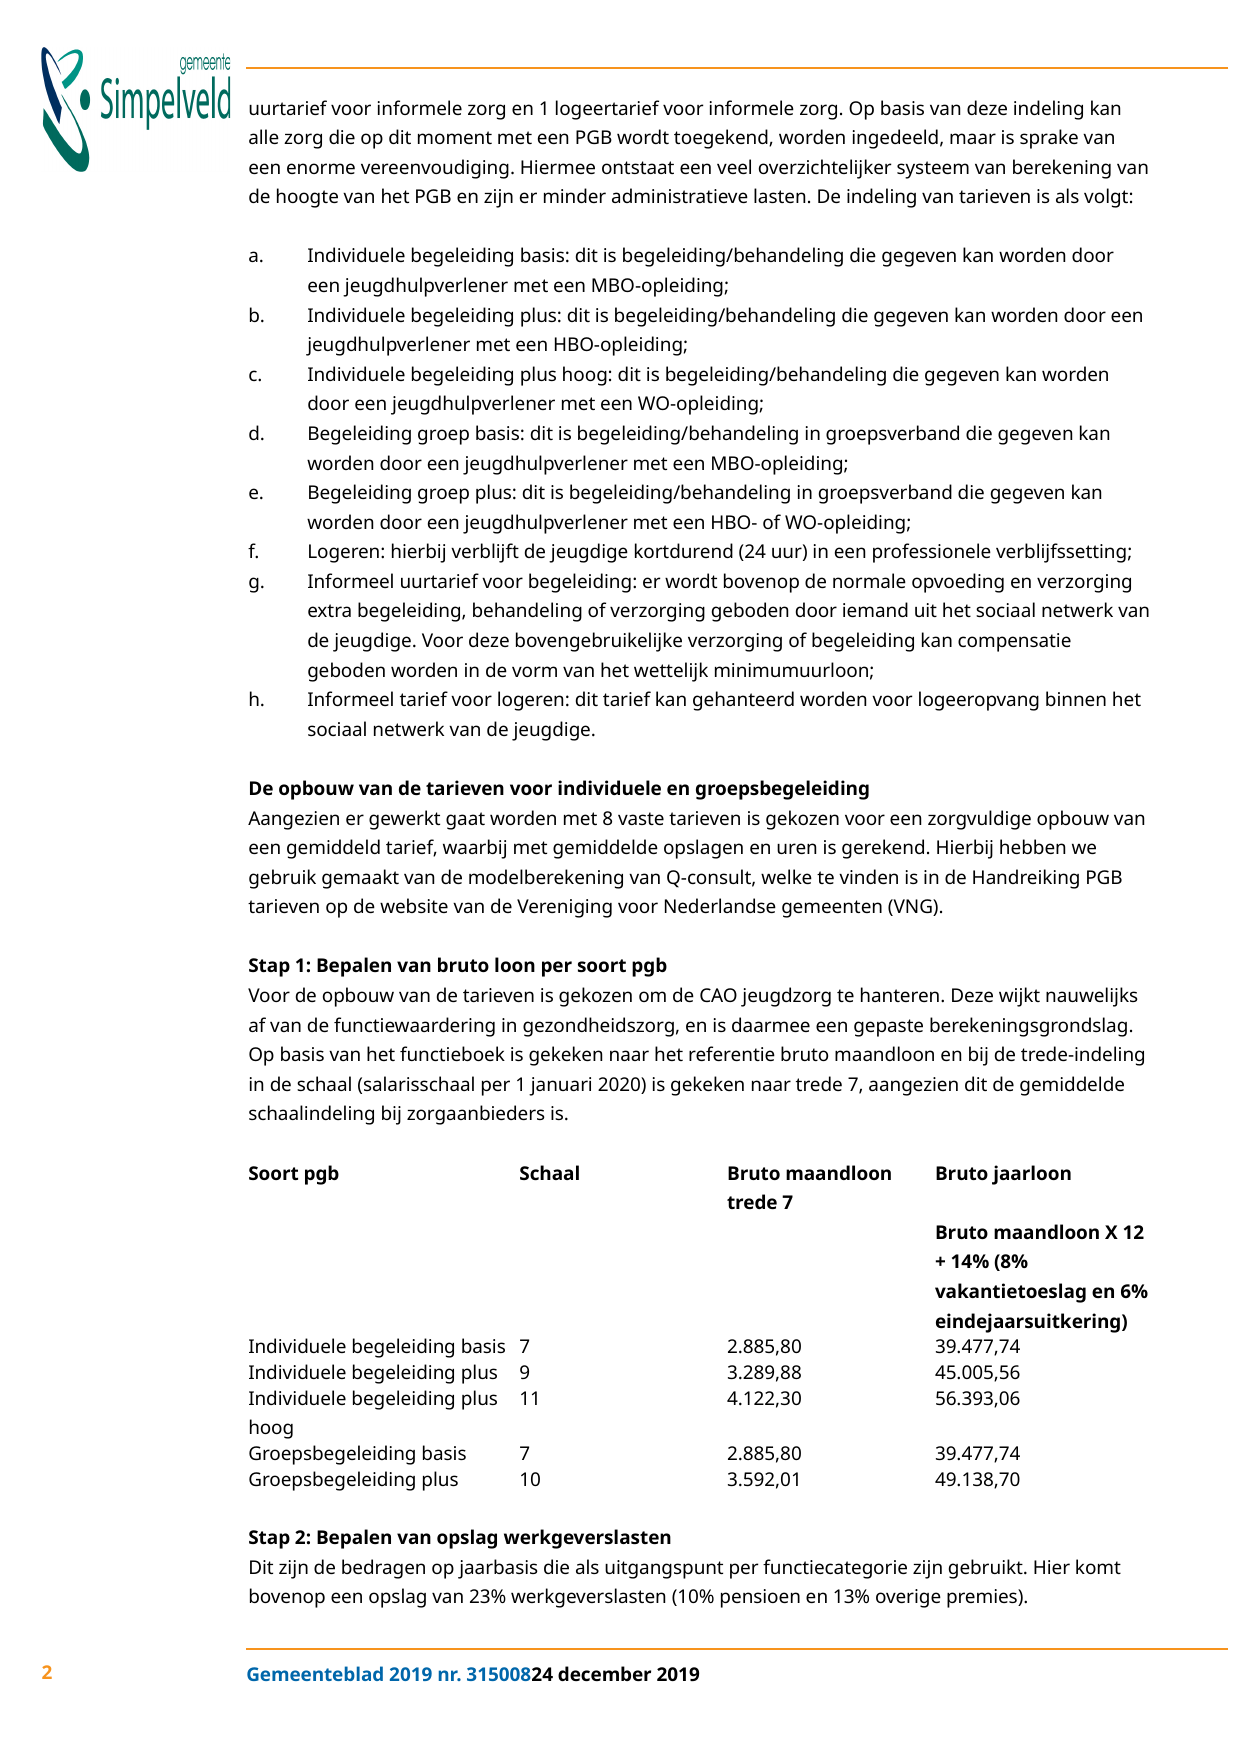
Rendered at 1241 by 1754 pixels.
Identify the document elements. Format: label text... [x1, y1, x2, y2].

table_cell 2.885,80 [727, 1334, 935, 1359]
text Voor de opbouw van de tarieven is gekozen om de CAO jeugdzorg te hanteren. Deze wijkt nauwelijks af van de functiewaardering in gezondheidszorg, en is daarmee een gepaste berekeningsgrondslag. Op basis van het functieboek is gekeken naar het referentie bruto maandloon en bij de trede-indeling in de schaal (salarisschaal per 1 januari 2020) is gekeken naar trede 7, aangezien dit de gemiddelde schaalindeling bij zorgaanbieders is. [248, 982, 1152, 1126]
table_cell Individuele begeleiding plus [248, 1359, 519, 1385]
picture [41, 47, 231, 172]
text Dit zijn de bedragen op jaarbasis die als uitgangspunt per functiecategorie zijn gebruikt. Hier komt bovenop een opslag van 23% werkgeverslasten (10% pensioen en 13% overige premies). [248, 1554, 1152, 1609]
text uurtarief voor informele zorg en 1 logeertarief voor informele zorg. Op basis van deze indeling kan alle zorg die op dit moment met een PGB wordt toegekend, worden ingedeeld, maar is sprake van een enorme vereenvoudiging. Hiermee ontstaat een veel overzichtelijker systeem van berekening van de hoogte van het PGB en zijn er minder administratieve lasten. De indeling van tarieven is als volgt: [248, 95, 1152, 209]
table_cell 7 [519, 1334, 727, 1359]
table_cell 49.138,70 [935, 1466, 1152, 1492]
table_cell 9 [519, 1359, 727, 1385]
table_cell 4.122,30 [727, 1385, 935, 1440]
text Stap 1: Bepalen van bruto loon per soort pgb [248, 953, 1152, 978]
table_cell Groepsbegeleiding basis [248, 1440, 519, 1466]
table_cell 10 [519, 1466, 727, 1492]
list Individuele begeleiding basis: dit is begeleiding/behandeling die gegeven kan worden door een jeugdhulpverlener met een MBO-opleiding; [248, 243, 1152, 298]
table_cell 2.885,80 [727, 1440, 935, 1466]
table_header Bruto jaarloon Bruto maandloon X 12 + 14% (8% vakantietoeslag en 6% eindejaarsuitkering) [935, 1160, 1152, 1333]
text Aangezien er gewerkt gaat worden met 8 vaste tarieven is gekozen voor een zorgvuldige opbouw van een gemiddeld tarief, waarbij met gemiddelde opslagen en uren is gerekend. Hierbij hebben we gebruik gemaakt van de modelberekening van Q-consult, welke te vinden is in de Handreiking PGB tarieven op de website van de Vereniging voor Nederlandse gemeenten (VNG). [248, 805, 1152, 919]
text Stap 2: Bepalen van opslag werkgeverslasten [248, 1524, 1152, 1550]
list Individuele begeleiding plus: dit is begeleiding/behandeling die gegeven kan worden door een jeugdhulpverlener met een HBO-opleiding; [248, 302, 1152, 357]
list Logeren: hierbij verblijft de jeugdige kortdurend (24 uur) in een professionele verblijfssetting; [248, 538, 1152, 564]
list Begeleiding groep plus: dit is begeleiding/behandeling in groepsverband die gegeven kan worden door een jeugdhulpverlener met een HBO- of WO-opleiding; [248, 479, 1152, 535]
list Informeel tarief voor logeren: dit tarief kan gehanteerd worden voor logeeropvang binnen het sociaal netwerk van de jeugdige. [248, 686, 1152, 742]
table_cell 7 [519, 1440, 727, 1466]
table_header Bruto maandloon trede 7 [727, 1160, 935, 1333]
table_header Schaal [519, 1160, 727, 1333]
table_cell 39.477,74 [935, 1440, 1152, 1466]
table_cell 56.393,06 [935, 1385, 1152, 1440]
table_cell Individuele begeleiding basis [248, 1334, 519, 1359]
list Begeleiding groep basis: dit is begeleiding/behandeling in groepsverband die gegeven kan worden door een jeugdhulpverlener met een MBO-opleiding; [248, 420, 1152, 476]
text De opbouw van de tarieven voor individuele en groepsbegeleiding [248, 775, 1152, 801]
table_cell 3.289,88 [727, 1359, 935, 1385]
list Informeel uurtarief voor begeleiding: er wordt bovenop de normale opvoeding en verzorging extra begeleiding, behandeling of verzorging geboden door iemand uit het sociaal netwerk van de jeugdige. Voor deze bovengebruikelijke verzorging of begeleiding kan compensatie geboden worden in de vorm van het wettelijk minimumuurloon; [248, 568, 1152, 683]
table_cell Individuele begeleiding plus hoog [248, 1385, 519, 1440]
list Individuele begeleiding plus hoog: dit is begeleiding/behandeling die gegeven kan worden door een jeugdhulpverlener met een WO-opleiding; [248, 361, 1152, 416]
table_cell Groepsbegeleiding plus [248, 1466, 519, 1492]
table_cell 45.005,56 [935, 1359, 1152, 1385]
table_cell 11 [519, 1385, 727, 1440]
table_cell 3.592,01 [727, 1466, 935, 1492]
table_cell 39.477,74 [935, 1334, 1152, 1359]
table_header Soort pgb [248, 1160, 519, 1333]
